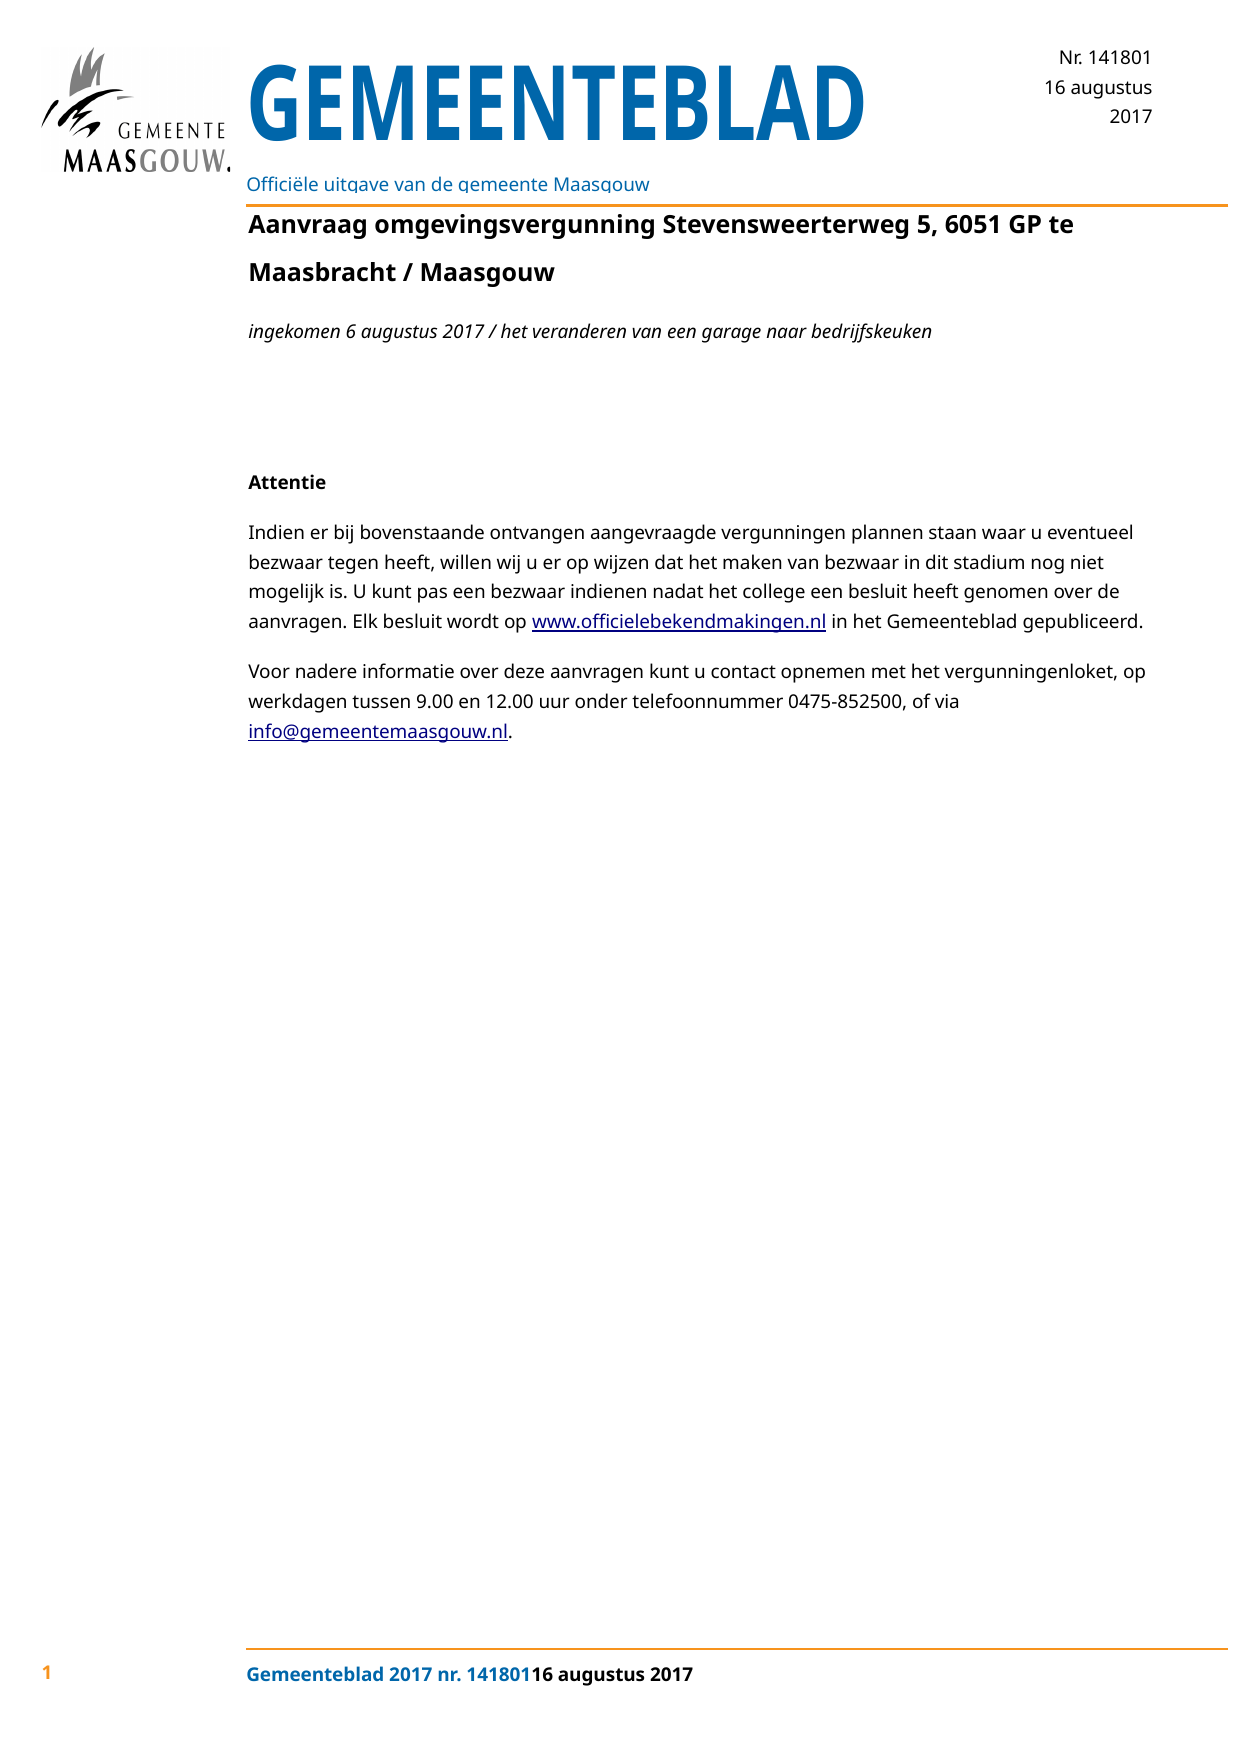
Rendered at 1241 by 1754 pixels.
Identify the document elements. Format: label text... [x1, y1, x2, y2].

text Voor nadere informatie over deze aanvragen kunt u contact opnemen met het vergunningenloket, op werkdagen tussen 9.00 en 12.00 uur onder telefoonnummer 0475-852500, of via info@gemeentemaasgouw.nl. [248, 659, 1152, 744]
text Aanvraag omgevingsvergunning Stevensweerterweg 5, 6051 GP te Maasbracht / Maasgouw [248, 207, 1152, 288]
text Indien er bij bovenstaande ontvangen aangevraagde vergunningen plannen staan waar u eventueel bezwaar tegen heeft, willen wij u er op wijzen dat het maken van bezwaar in dit stadium nog niet mogelijk is. U kunt pas een bezwaar indienen nadat het college een besluit heeft genomen over de aanvragen. Elk besluit wordt op www.officielebekendmakingen.nl in het Gemeenteblad gepubliceerd. [248, 519, 1152, 634]
picture [41, 47, 231, 172]
text ingekomen 6 augustus 2017 / het veranderen van een garage naar bedrijfskeuken [248, 318, 1152, 344]
text Attentie [248, 469, 1152, 495]
